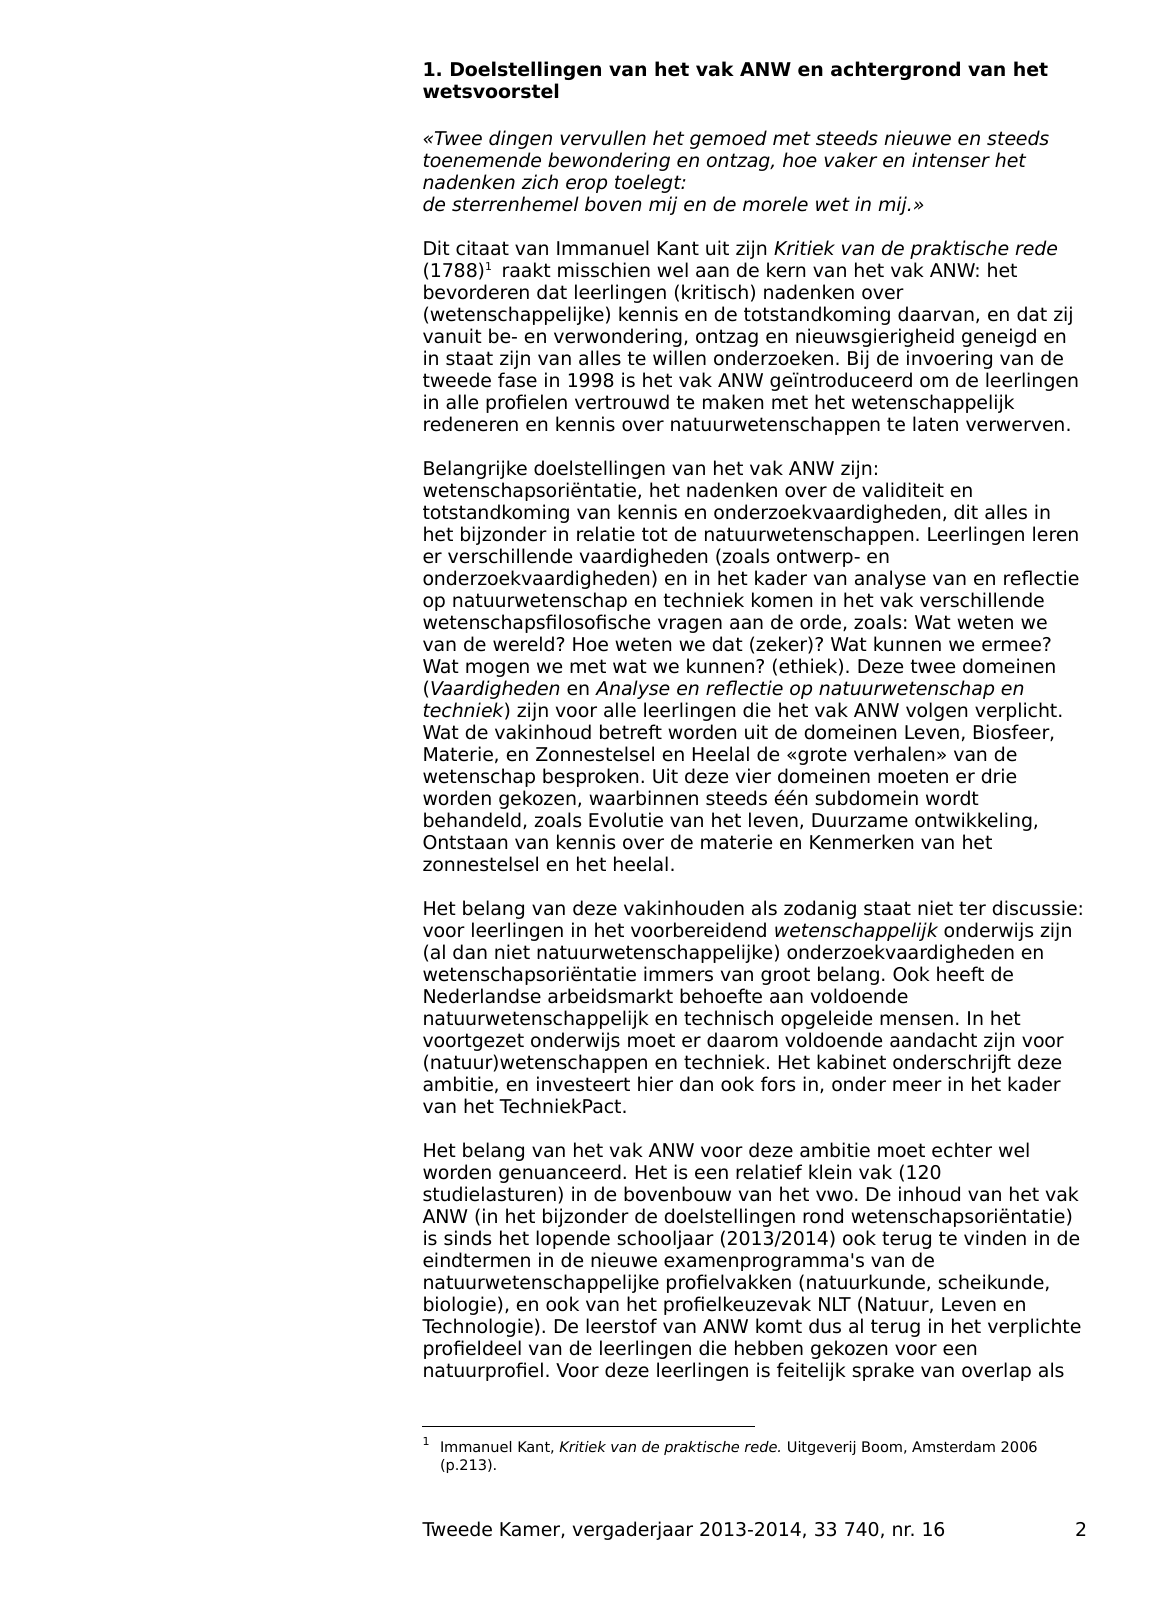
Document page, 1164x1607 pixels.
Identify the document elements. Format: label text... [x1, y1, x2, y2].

text Belangrijke doelstellingen van het vak ANW zijn: wetenschapsoriëntatie, het nadenken over de validiteit en totstandkoming van kennis en onderzoekvaardigheden, dit alles in het bijzonder in relatie tot de natuurwetenschappen. Leerlingen leren er verschillende vaardigheden (zoals ontwerp- en onderzoekvaardigheden) en in het kader van analyse van en reflectie op natuurwetenschap en techniek komen in het vak verschillende wetenschapsfilosofische vragen aan de orde, zoals: Wat weten we van de wereld? Hoe weten we dat (zeker)? Wat kunnen we ermee? Wat mogen we met wat we kunnen? (ethiek). Deze twee domeinen (Vaardigheden en Analyse en reflectie op natuurwetenschap en techniek) zijn voor alle leerlingen die het vak ANW volgen verplicht. Wat de vakinhoud betreft worden uit de domeinen Leven, Biosfeer, Materie, en Zonnestelsel en Heelal de «grote verhalen» van de wetenschap besproken. Uit deze vier domeinen moeten er drie worden gekozen, waarbinnen steeds één subdomein wordt behandeld, zoals Evolutie van het leven, Duurzame ontwikkeling, Ontstaan van kennis over de materie en Kenmerken van het zonnestelsel en het heelal. [422, 458, 1087, 876]
text «Twee dingen vervullen het gemoed met steeds nieuwe en steeds toenemende bewondering en ontzag, hoe vaker en intenser het nadenken zich erop toelegt: [422, 128, 1087, 194]
text Het belang van deze vakinhouden als zodanig staat niet ter discussie: voor leerlingen in het voorbereidend wetenschappelijk onderwijs zijn (al dan niet natuurwetenschappelijke) onderzoekvaardigheden en wetenschapsoriëntatie immers van groot belang. Ook heeft de Nederlandse arbeidsmarkt behoefte aan voldoende natuurwetenschappelijk en technisch opgeleide mensen. In het voortgezet onderwijs moet er daarom voldoende aandacht zijn voor (natuur)wetenschappen en techniek. Het kabinet onderschrijft deze ambitie, en investeert hier dan ook fors in, onder meer in het kader van het TechniekPact. [422, 898, 1087, 1118]
subtitle 1. Doelstellingen van het vak ANW en achtergrond van het wetsvoorstel [422, 59, 1087, 103]
text Het belang van het vak ANW voor deze ambitie moet echter wel worden genuanceerd. Het is een relatief klein vak (120 studielasturen) in de bovenbouw van het vwo. De inhoud van het vak ANW (in het bijzonder de doelstellingen rond wetenschapsoriëntatie) is sinds het lopende schooljaar (2013/2014) ook terug te vinden in de eindtermen in de nieuwe examenprogramma's van de natuurwetenschappelijke profielvakken (natuurkunde, scheikunde, biologie), en ook van het profielkeuzevak NLT (Natuur, Leven en Technologie). De leerstof van ANW komt dus al terug in het verplichte profieldeel van de leerlingen die hebben gekozen voor een natuurprofiel. Voor deze leerlingen is feitelijk sprake van overlap als [422, 1140, 1087, 1382]
text Dit citaat van Immanuel Kant uit zijn Kritiek van de praktische rede (1788) raakt misschien wel aan de kern van het vak ANW: het bevorderen dat leerlingen (kritisch) nadenken over (wetenschappelijke) kennis en de totstandkoming daarvan, en dat zij vanuit be- en verwondering, ontzag en nieuwsgierigheid geneigd en in staat zijn van alles te willen onderzoeken. Bij de invoering van de tweede fase in 1998 is het vak ANW geïntroduceerd om de leerlingen in alle profielen vertrouwd te maken met het wetenschappelijk redeneren en kennis over natuurwetenschappen te laten verwerven. [422, 238, 1087, 436]
text de sterrenhemel boven mij en de morele wet in mij.» [422, 194, 1087, 216]
text Immanuel Kant, Kritiek van de praktische rede. Uitgeverij Boom, Amsterdam 2006 (p.213). [422, 1435, 1087, 1474]
